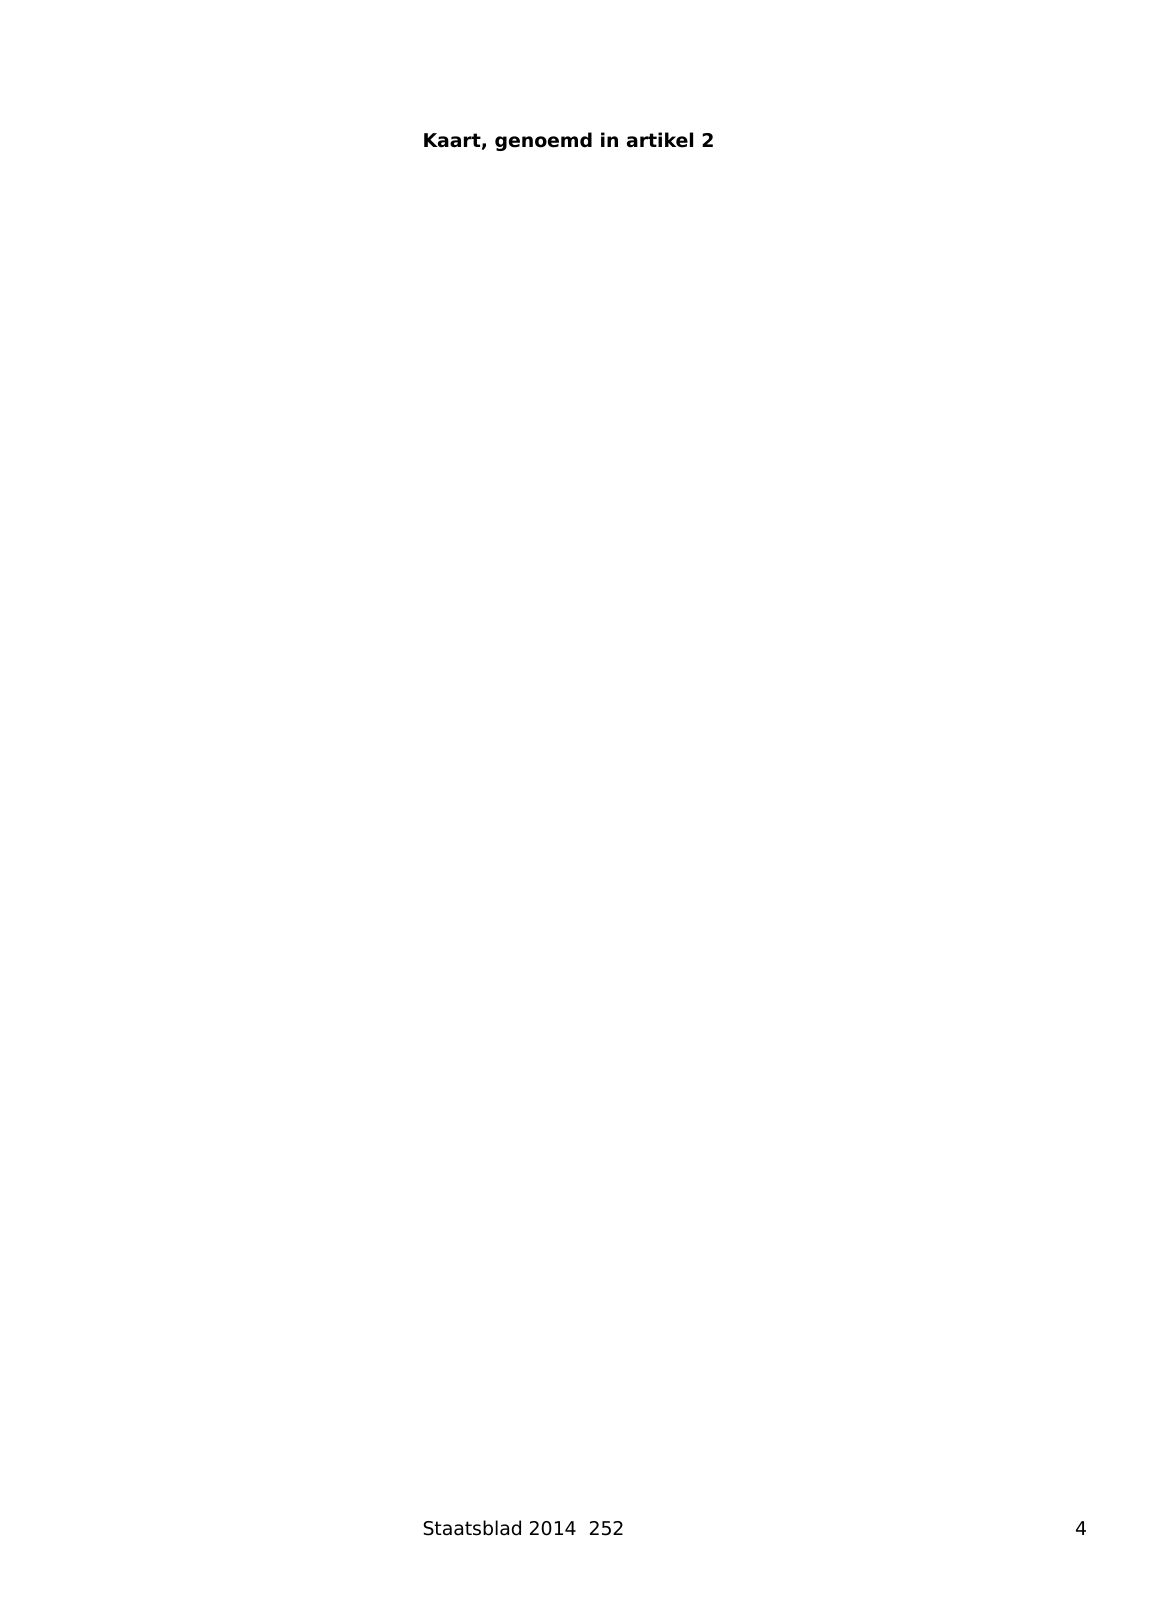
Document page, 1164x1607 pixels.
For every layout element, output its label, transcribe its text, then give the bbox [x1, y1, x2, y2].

subtitle Kaart, genoemd in artikel 2 [422, 130, 1087, 152]
